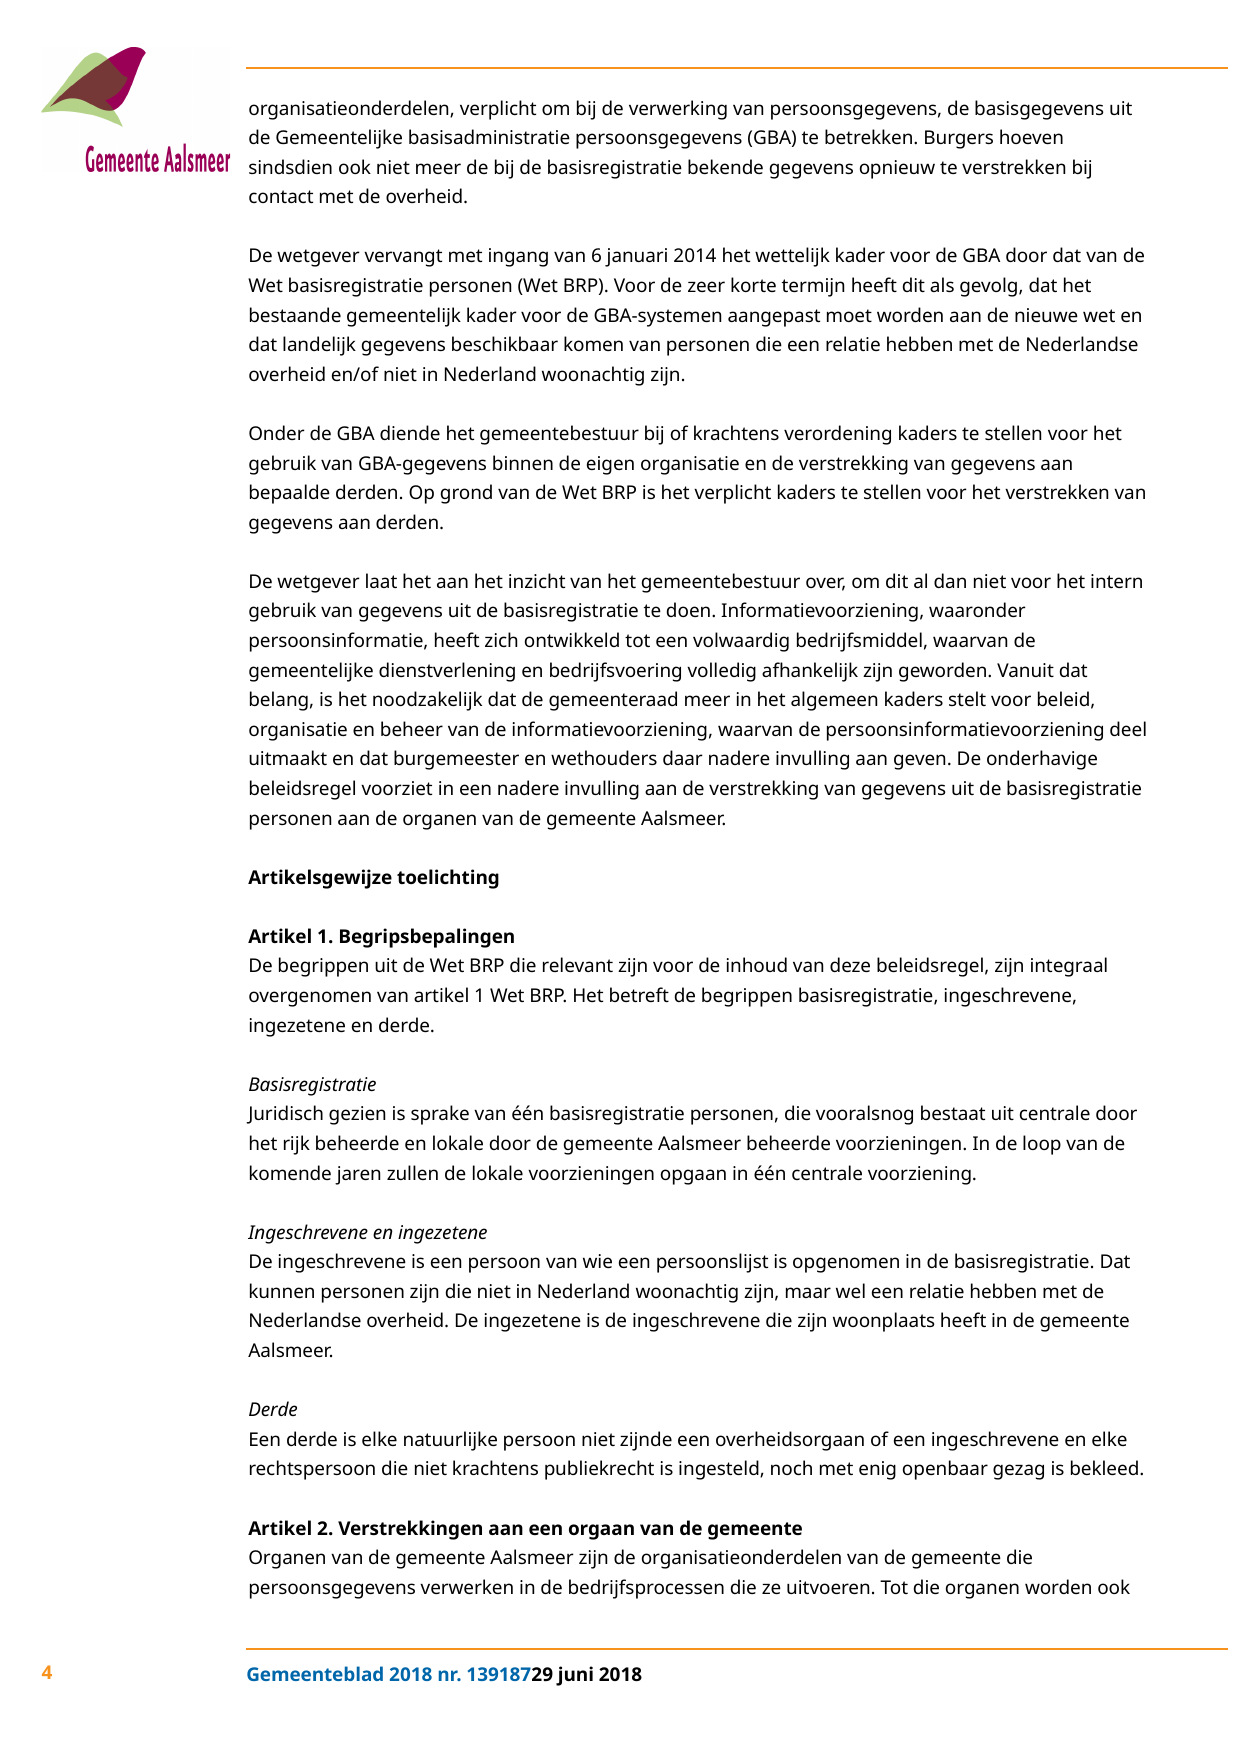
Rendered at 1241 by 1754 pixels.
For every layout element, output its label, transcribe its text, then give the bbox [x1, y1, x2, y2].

text De ingeschrevene is een persoon van wie een persoonslijst is opgenomen in de basisregistratie. Dat kunnen personen zijn die niet in Nederland woonachtig zijn, maar wel een relatie hebben met de Nederlandse overheid. De ingezetene is de ingeschrevene die zijn woonplaats heeft in de gemeente Aalsmeer. [248, 1248, 1152, 1363]
text Artikelsgewijze toelichting [248, 864, 1152, 890]
text Artikel 1. Begripsbepalingen [248, 923, 1152, 949]
text Organen van de gemeente Aalsmeer zijn de organisatieonderdelen van de gemeente die persoonsgegevens verwerken in de bedrijfsprocessen die ze uitvoeren. Tot die organen worden ook [248, 1544, 1152, 1600]
text Derde [248, 1396, 1152, 1422]
text De wetgever vervangt met ingang van 6 januari 2014 het wettelijk kader voor de GBA door dat van de Wet basisregistratie personen (Wet BRP). Voor de zeer korte termijn heeft dit als gevolg, dat het bestaande gemeentelijk kader voor de GBA-systemen aangepast moet worden aan de nieuwe wet en dat landelijk gegevens beschikbaar komen van personen die een relatie hebben met de Nederlandse overheid en/of niet in Nederland woonachtig zijn. [248, 243, 1152, 387]
text organisatieonderdelen, verplicht om bij de verwerking van persoonsgegevens, de basisgegevens uit de Gemeentelijke basisadministratie persoonsgegevens (GBA) te betrekken. Burgers hoeven sindsdien ook niet meer de bij de basisregistratie bekende gegevens opnieuw te verstrekken bij contact met de overheid. [248, 95, 1152, 209]
text Juridisch gezien is sprake van één basisregistratie personen, die vooralsnog bestaat uit centrale door het rijk beheerde en lokale door de gemeente Aalsmeer beheerde voorzieningen. In de loop van de komende jaren zullen de lokale voorzieningen opgaan in één centrale voorziening. [248, 1101, 1152, 1186]
picture [41, 47, 231, 172]
text De begrippen uit de Wet BRP die relevant zijn voor de inhoud van deze beleidsregel, zijn integraal overgenomen van artikel 1 Wet BRP. Het betreft de begrippen basisregistratie, ingeschrevene, ingezetene en derde. [248, 953, 1152, 1038]
text De wetgever laat het aan het inzicht van het gemeentebestuur over, om dit al dan niet voor het intern gebruik van gegevens uit de basisregistratie te doen. Informatievoorziening, waaronder persoonsinformatie, heeft zich ontwikkeld tot een volwaardig bedrijfsmiddel, waarvan de gemeentelijke dienstverlening en bedrijfsvoering volledig afhankelijk zijn geworden. Vanuit dat belang, is het noodzakelijk dat de gemeenteraad meer in het algemeen kaders stelt voor beleid, organisatie en beheer van de informatievoorziening, waarvan de persoonsinformatievoorziening deel uitmaakt en dat burgemeester en wethouders daar nadere invulling aan geven. De onderhavige beleidsregel voorziet in een nadere invulling aan de verstrekking van gegevens uit de basisregistratie personen aan de organen van de gemeente Aalsmeer. [248, 568, 1152, 831]
text Een derde is elke natuurlijke persoon niet zijnde een overheidsorgaan of een ingeschrevene en elke rechtspersoon die niet krachtens publiekrecht is ingesteld, noch met enig openbaar gezag is bekleed. [248, 1426, 1152, 1481]
text Artikel 2. Verstrekkingen aan een orgaan van de gemeente [248, 1515, 1152, 1541]
text Onder de GBA diende het gemeentebestuur bij of krachtens verordening kaders te stellen voor het gebruik van GBA-gegevens binnen de eigen organisatie en de verstrekking van gegevens aan bepaalde derden. Op grond van de Wet BRP is het verplicht kaders te stellen voor het verstrekken van gegevens aan derden. [248, 420, 1152, 535]
text Basisregistratie [248, 1071, 1152, 1097]
text Ingeschrevene en ingezetene [248, 1219, 1152, 1245]
